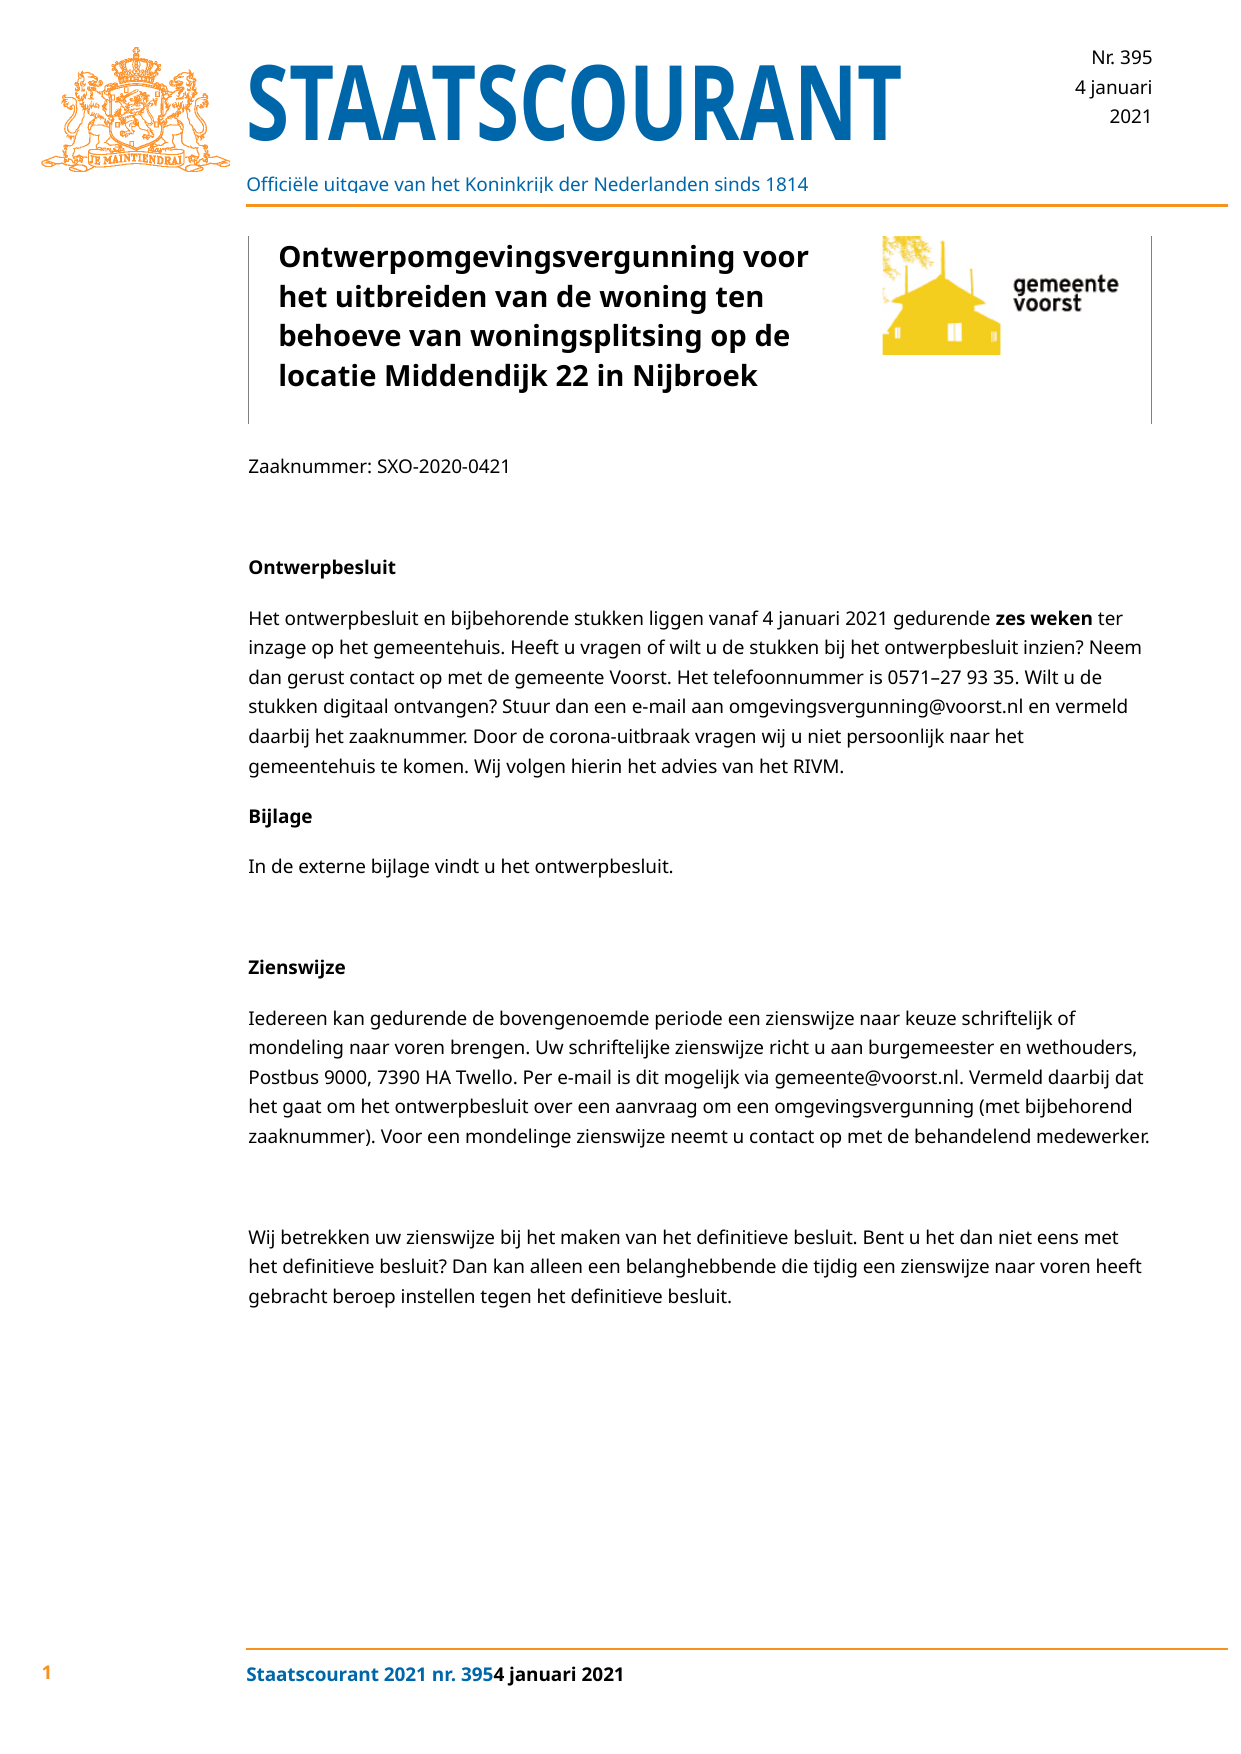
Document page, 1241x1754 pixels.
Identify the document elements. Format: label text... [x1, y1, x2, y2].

text Het ontwerpbesluit en bijbehorende stukken liggen vanaf 4 januari 2021 gedurende zes weken ter inzage op het gemeentehuis. Heeft u vragen of wilt u de stukken bij het ontwerpbesluit inzien? Neem dan gerust contact op met de gemeente Voorst. Het telefoonnummer is 0571–27 93 35. Wilt u de stukken digitaal ontvangen? Stuur dan een e-mail aan omgevingsvergunning@voorst.nl en vermeld daarbij het zaaknummer. Door de corona-uitbraak vragen wij u niet persoonlijk naar het gemeentehuis te komen. Wij volgen hierin het advies van het RIVM. [248, 605, 1152, 778]
picture [882, 236, 1119, 355]
text Ontwerpbesluit [248, 554, 1152, 580]
text Bijlage [248, 803, 1152, 829]
picture [41, 47, 231, 172]
text Iedereen kan gedurende de bovengenoemde periode een zienswijze naar keuze schriftelijk of mondeling naar voren brengen. Uw schriftelijke zienswijze richt u aan burgemeester en wethouders, Postbus 9000, 7390 HA Twello. Per e-mail is dit mogelijk via gemeente@voorst.nl. Vermeld daarbij dat het gaat om het ontwerpbesluit over een aanvraag om een omgevingsvergunning (met bijbehorend zaaknummer). Voor een mondelinge zienswijze neemt u contact op met de behandelend medewerker. [248, 1005, 1152, 1149]
text Zaaknummer: SXO-2020-0421 [248, 454, 1152, 479]
text Wij betrekken uw zienswijze bij het maken van het definitieve besluit. Bent u het dan niet eens met het definitieve besluit? Dan kan alleen een belanghebbende die tijdig een zienswijze naar voren heeft gebracht beroep instellen tegen het definitieve besluit. [248, 1224, 1152, 1309]
text Zienswijze [248, 954, 1152, 980]
text In de externe bijlage vindt u het ontwerpbesluit. [248, 854, 1152, 879]
table_header Ontwerpomgevingsvergunning voor het uitbreiden van de woning ten behoeve van woningsplitsing op de locatie Middendijk 22 in Nijbroek [249, 236, 850, 424]
table_header [850, 236, 1151, 424]
